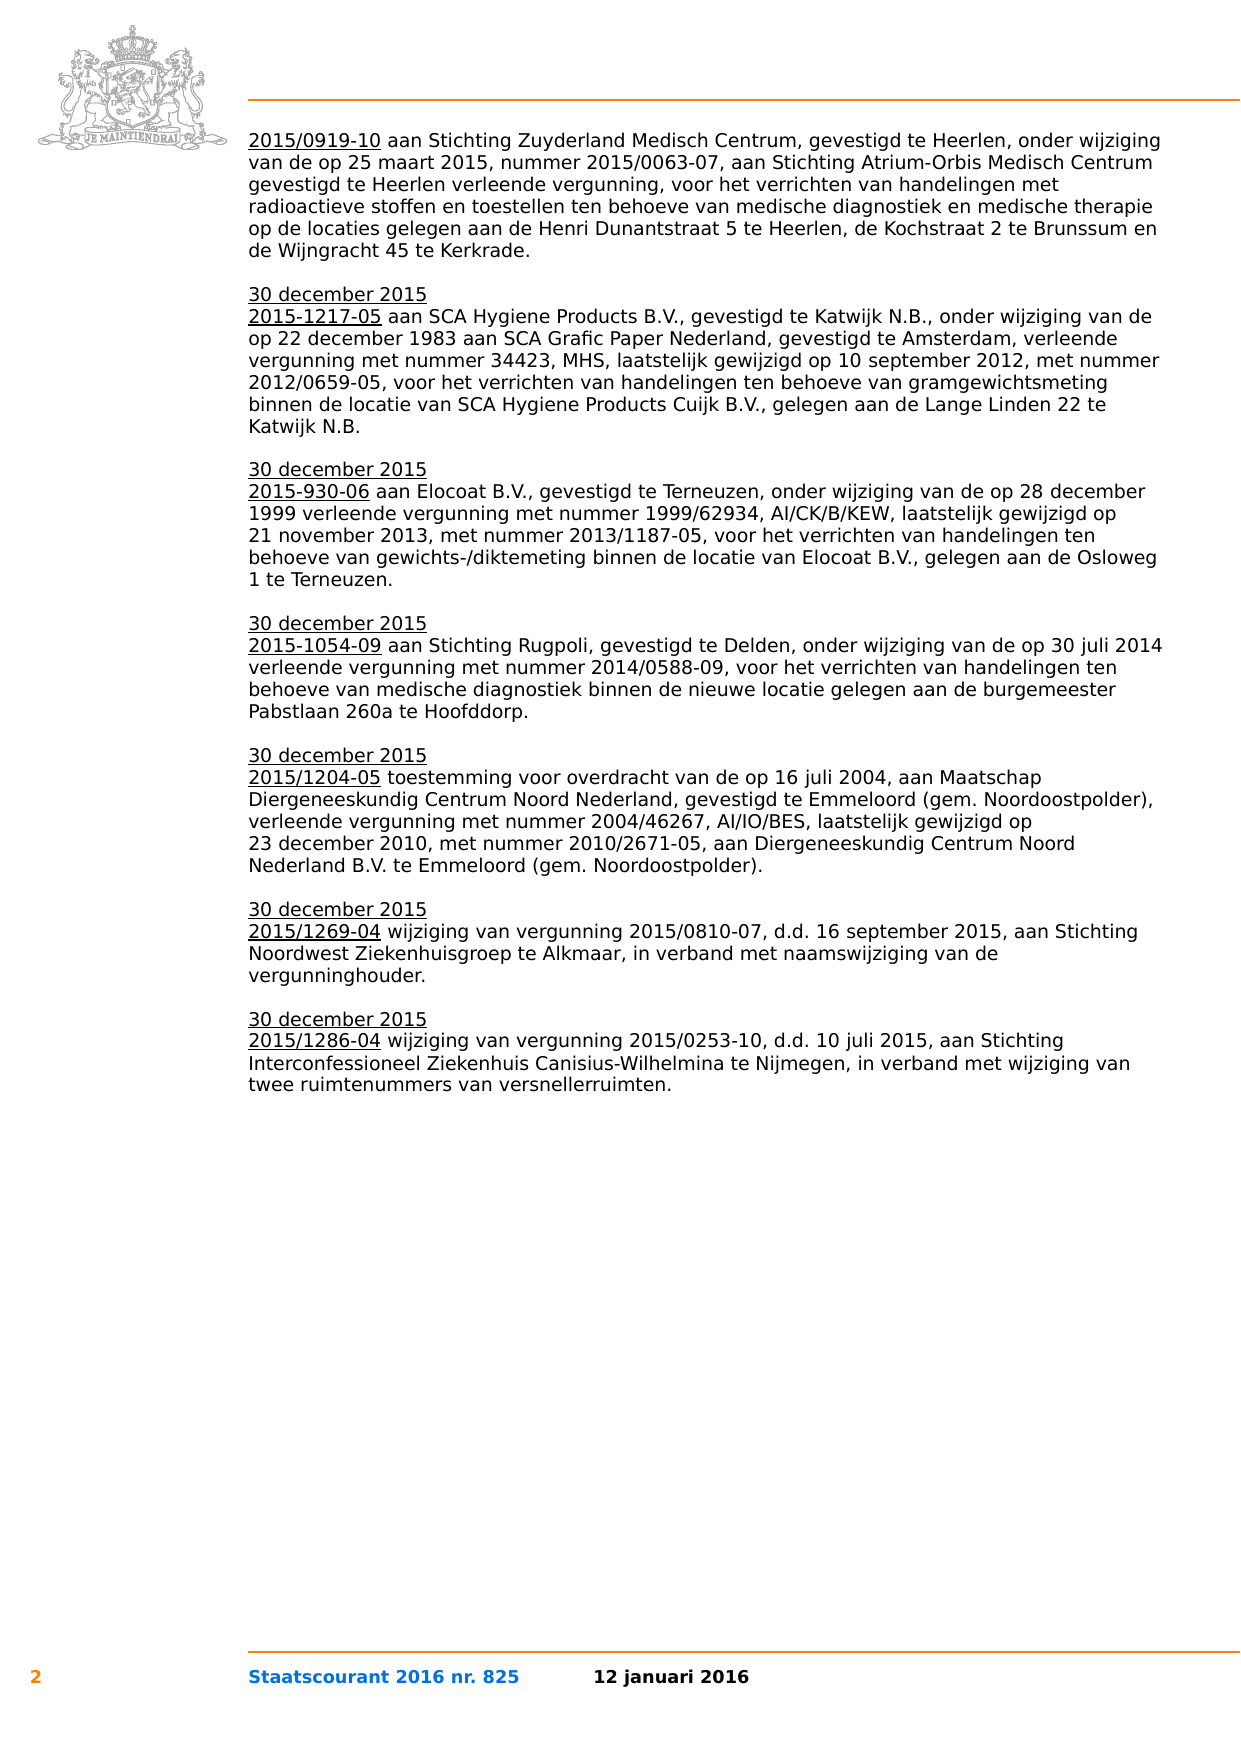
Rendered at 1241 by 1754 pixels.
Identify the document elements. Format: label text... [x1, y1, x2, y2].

text 30 december 2015 [248, 1008, 1163, 1030]
text 2015-1217-05 aan SCA Hygiene Products B.V., gevestigd te Katwijk N.B., onder wijziging van de op 22 december 1983 aan SCA Grafic Paper Nederland, gevestigd te Amsterdam, verleende vergunning met nummer 34423, MHS, laatstelijk gewijzigd op 10 september 2012, met nummer 2012/0659-05, voor het verrichten van handelingen ten behoeve van gramgewichtsmeting binnen de locatie van SCA Hygiene Products Cuijk B.V., gelegen aan de Lange Linden 22 te Katwijk N.B. [248, 306, 1163, 437]
text 30 december 2015 [248, 459, 1163, 481]
text 2015/1286-04 wijziging van vergunning 2015/0253-10, d.d. 10 juli 2015, aan Stichting Interconfessioneel Ziekenhuis Canisius-Wilhelmina te Nijmegen, in verband met wijziging van twee ruimtenummers van versnellerruimten. [248, 1030, 1163, 1096]
text 30 december 2015 [248, 745, 1163, 767]
text 30 december 2015 [248, 899, 1163, 921]
picture [38, 25, 227, 150]
text 2015-1054-09 aan Stichting Rugpoli, gevestigd te Delden, onder wijziging van de op 30 juli 2014 verleende vergunning met nummer 2014/0588-09, voor het verrichten van handelingen ten behoeve van medische diagnostiek binnen de nieuwe locatie gelegen aan de burgemeester Pabstlaan 260a te Hoofddorp. [248, 635, 1163, 723]
text 2015/0919-10 aan Stichting Zuyderland Medisch Centrum, gevestigd te Heerlen, onder wijziging van de op 25 maart 2015, nummer 2015/0063-07, aan Stichting Atrium-Orbis Medisch Centrum gevestigd te Heerlen verleende vergunning, voor het verrichten van handelingen met radioactieve stoffen en toestellen ten behoeve van medische diagnostiek en medische therapie op de locaties gelegen aan de Henri Dunantstraat 5 te Heerlen, de Kochstraat 2 te Brunssum en de Wijngracht 45 te Kerkrade. [248, 130, 1163, 262]
text 2015/1269-04 wijziging van vergunning 2015/0810-07, d.d. 16 september 2015, aan Stichting Noordwest Ziekenhuisgroep te Alkmaar, in verband met naamswijziging van de vergunninghouder. [248, 921, 1163, 987]
text 2015/1204-05 toestemming voor overdracht van de op 16 juli 2004, aan Maatschap Diergeneeskundig Centrum Noord Nederland, gevestigd te Emmeloord (gem. Noordoostpolder), verleende vergunning met nummer 2004/46267, AI/IO/BES, laatstelijk gewijzigd op 23 december 2010, met nummer 2010/2671-05, aan Diergeneeskundig Centrum Noord Nederland B.V. te Emmeloord (gem. Noordoostpolder). [248, 767, 1163, 877]
text 2015-930-06 aan Elocoat B.V., gevestigd te Terneuzen, onder wijziging van de op 28 december 1999 verleende vergunning met nummer 1999/62934, AI/CK/B/KEW, laatstelijk gewijzigd op 21 november 2013, met nummer 2013/1187-05, voor het verrichten van handelingen ten behoeve van gewichts-/diktemeting binnen de locatie van Elocoat B.V., gelegen aan de Osloweg 1 te Terneuzen. [248, 481, 1163, 591]
text 30 december 2015 [248, 284, 1163, 306]
text 30 december 2015 [248, 613, 1163, 635]
